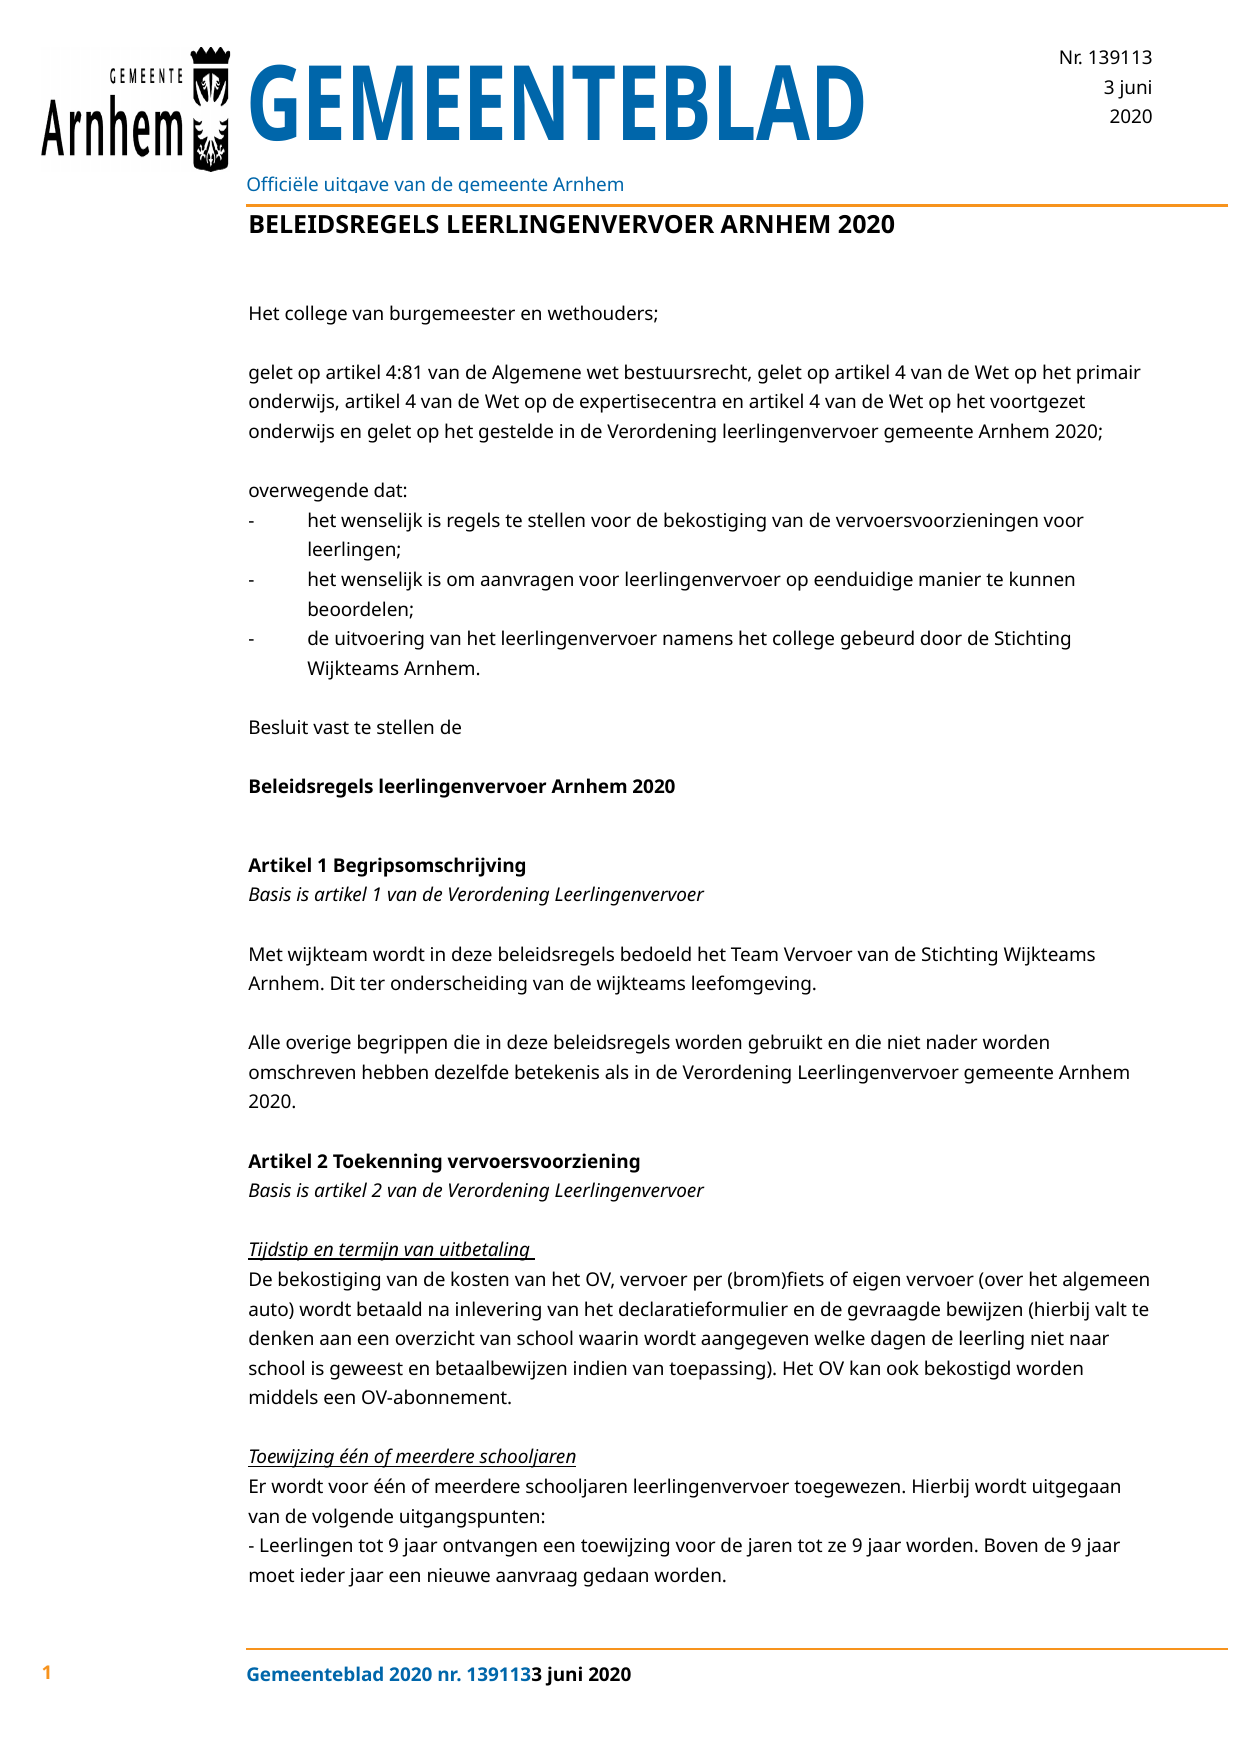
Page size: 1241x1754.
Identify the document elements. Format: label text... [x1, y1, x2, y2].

text overwegende dat: [248, 477, 1152, 503]
text Artikel 2 Toekenning vervoersvoorziening [248, 1148, 1152, 1174]
text Met wijkteam wordt in deze beleidsregels bedoeld het Team Vervoer van de Stichting Wijkteams Arnhem. Dit ter onderscheiding van de wijkteams leefomgeving. [248, 941, 1152, 996]
picture [41, 47, 231, 172]
text Het college van burgemeester en wethouders; [248, 300, 1152, 326]
text Basis is artikel 1 van de Verordening Leerlingenvervoer [248, 882, 1152, 907]
list het wenselijk is regels te stellen voor de bekostiging van de vervoersvoorzieningen voor leerlingen; [248, 507, 1152, 562]
text Er wordt voor één of meerdere schooljaren leerlingenvervoer toegewezen. Hierbij wordt uitgegaan van de volgende uitgangspunten: [248, 1473, 1152, 1529]
text - Leerlingen tot 9 jaar ontvangen een toewijzing voor de jaren tot ze 9 jaar worden. Boven de 9 jaar moet ieder jaar een nieuwe aanvraag gedaan worden. [248, 1532, 1152, 1588]
text Beleidsregels leerlingenvervoer Arnhem 2020 [248, 773, 1152, 799]
text De bekostiging van de kosten van het OV, vervoer per (brom)fiets of eigen vervoer (over het algemeen auto) wordt betaald na inlevering van het declaratieformulier en de gevraagde bewijzen (hierbij valt te denken aan een overzicht van school waarin wordt aangegeven welke dagen de leerling niet naar school is geweest en betaalbewijzen indien van toepassing). Het OV kan ook bekostigd worden middels een OV-abonnement. [248, 1266, 1152, 1410]
text Artikel 1 Begripsomschrijving [248, 852, 1152, 878]
text gelet op artikel 4:81 van de Algemene wet bestuursrecht, gelet op artikel 4 van de Wet op het primair onderwijs, artikel 4 van de Wet op de expertisecentra en artikel 4 van de Wet op het voortgezet onderwijs en gelet op het gestelde in de Verordening leerlingenvervoer gemeente Arnhem 2020; [248, 359, 1152, 444]
text Tijdstip en termijn van uitbetaling [248, 1237, 1152, 1262]
text Toewijzing één of meerdere schooljaren [248, 1444, 1152, 1469]
text Alle overige begrippen die in deze beleidsregels worden gebruikt en die niet nader worden omschreven hebben dezelfde betekenis als in de Verordening Leerlingenvervoer gemeente Arnhem 2020. [248, 1029, 1152, 1114]
text BELEIDSREGELS LEERLINGENVERVOER ARNHEM 2020 [248, 207, 1152, 241]
text Besluit vast te stellen de [248, 714, 1152, 740]
text Basis is artikel 2 van de Verordening Leerlingenvervoer [248, 1177, 1152, 1203]
list het wenselijk is om aanvragen voor leerlingenvervoer op eenduidige manier te kunnen beoordelen; [248, 566, 1152, 621]
list de uitvoering van het leerlingenvervoer namens het college gebeurd door de Stichting Wijkteams Arnhem. [248, 625, 1152, 681]
